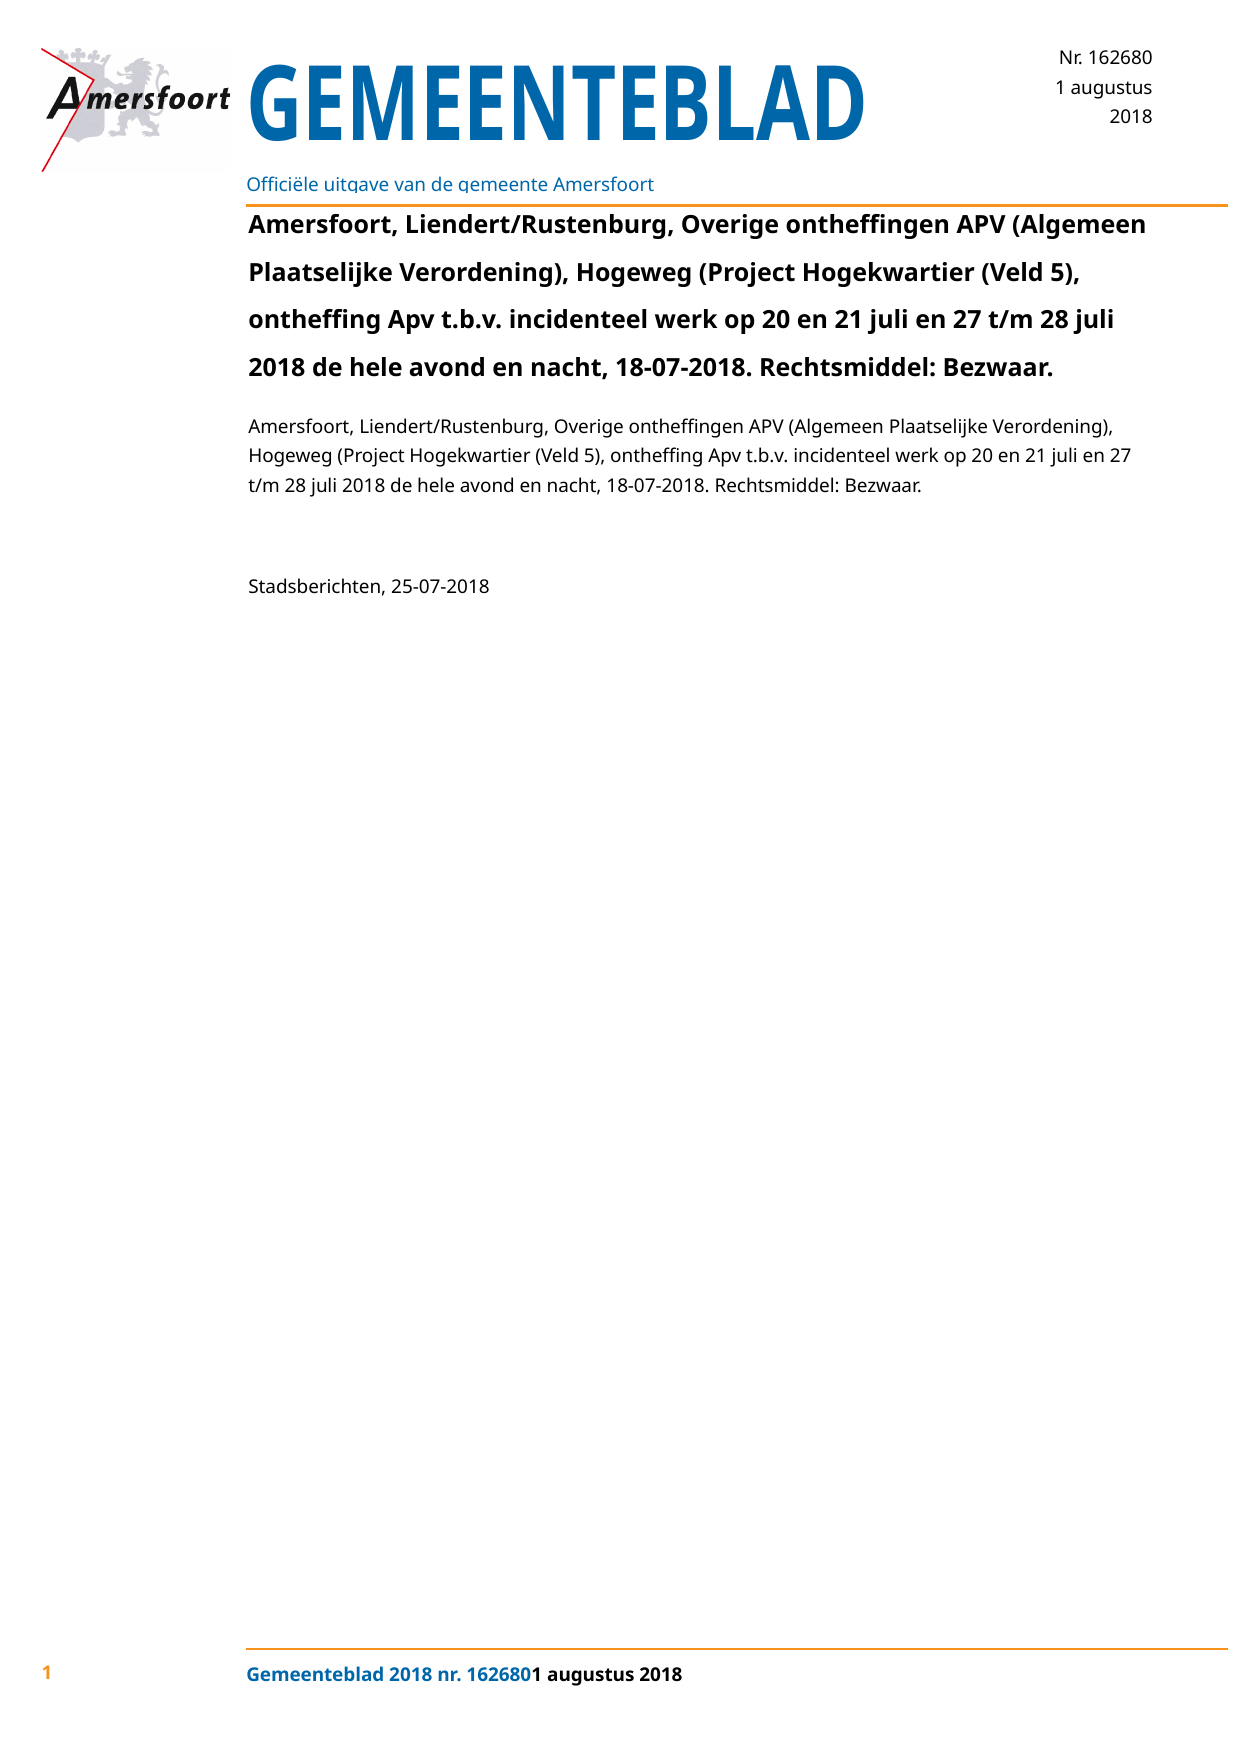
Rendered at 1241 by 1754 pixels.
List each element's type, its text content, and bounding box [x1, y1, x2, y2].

text Amersfoort, Liendert/Rustenburg, Overige ontheffingen APV (Algemeen Plaatselijke Verordening), Hogeweg (Project Hogekwartier (Veld 5), ontheffing Apv t.b.v. incidenteel werk op 20 en 21 juli en 27 t/m 28 juli 2018 de hele avond en nacht, 18-07-2018. Rechtsmiddel: Bezwaar. [248, 207, 1152, 384]
picture [41, 47, 231, 172]
text Stadsberichten, 25-07-2018 [248, 573, 1152, 599]
text Amersfoort, Liendert/Rustenburg, Overige ontheffingen APV (Algemeen Plaatselijke Verordening), Hogeweg (Project Hogekwartier (Veld 5), ontheffing Apv t.b.v. incidenteel werk op 20 en 21 juli en 27 t/m 28 juli 2018 de hele avond en nacht, 18-07-2018. Rechtsmiddel: Bezwaar. [248, 413, 1152, 498]
